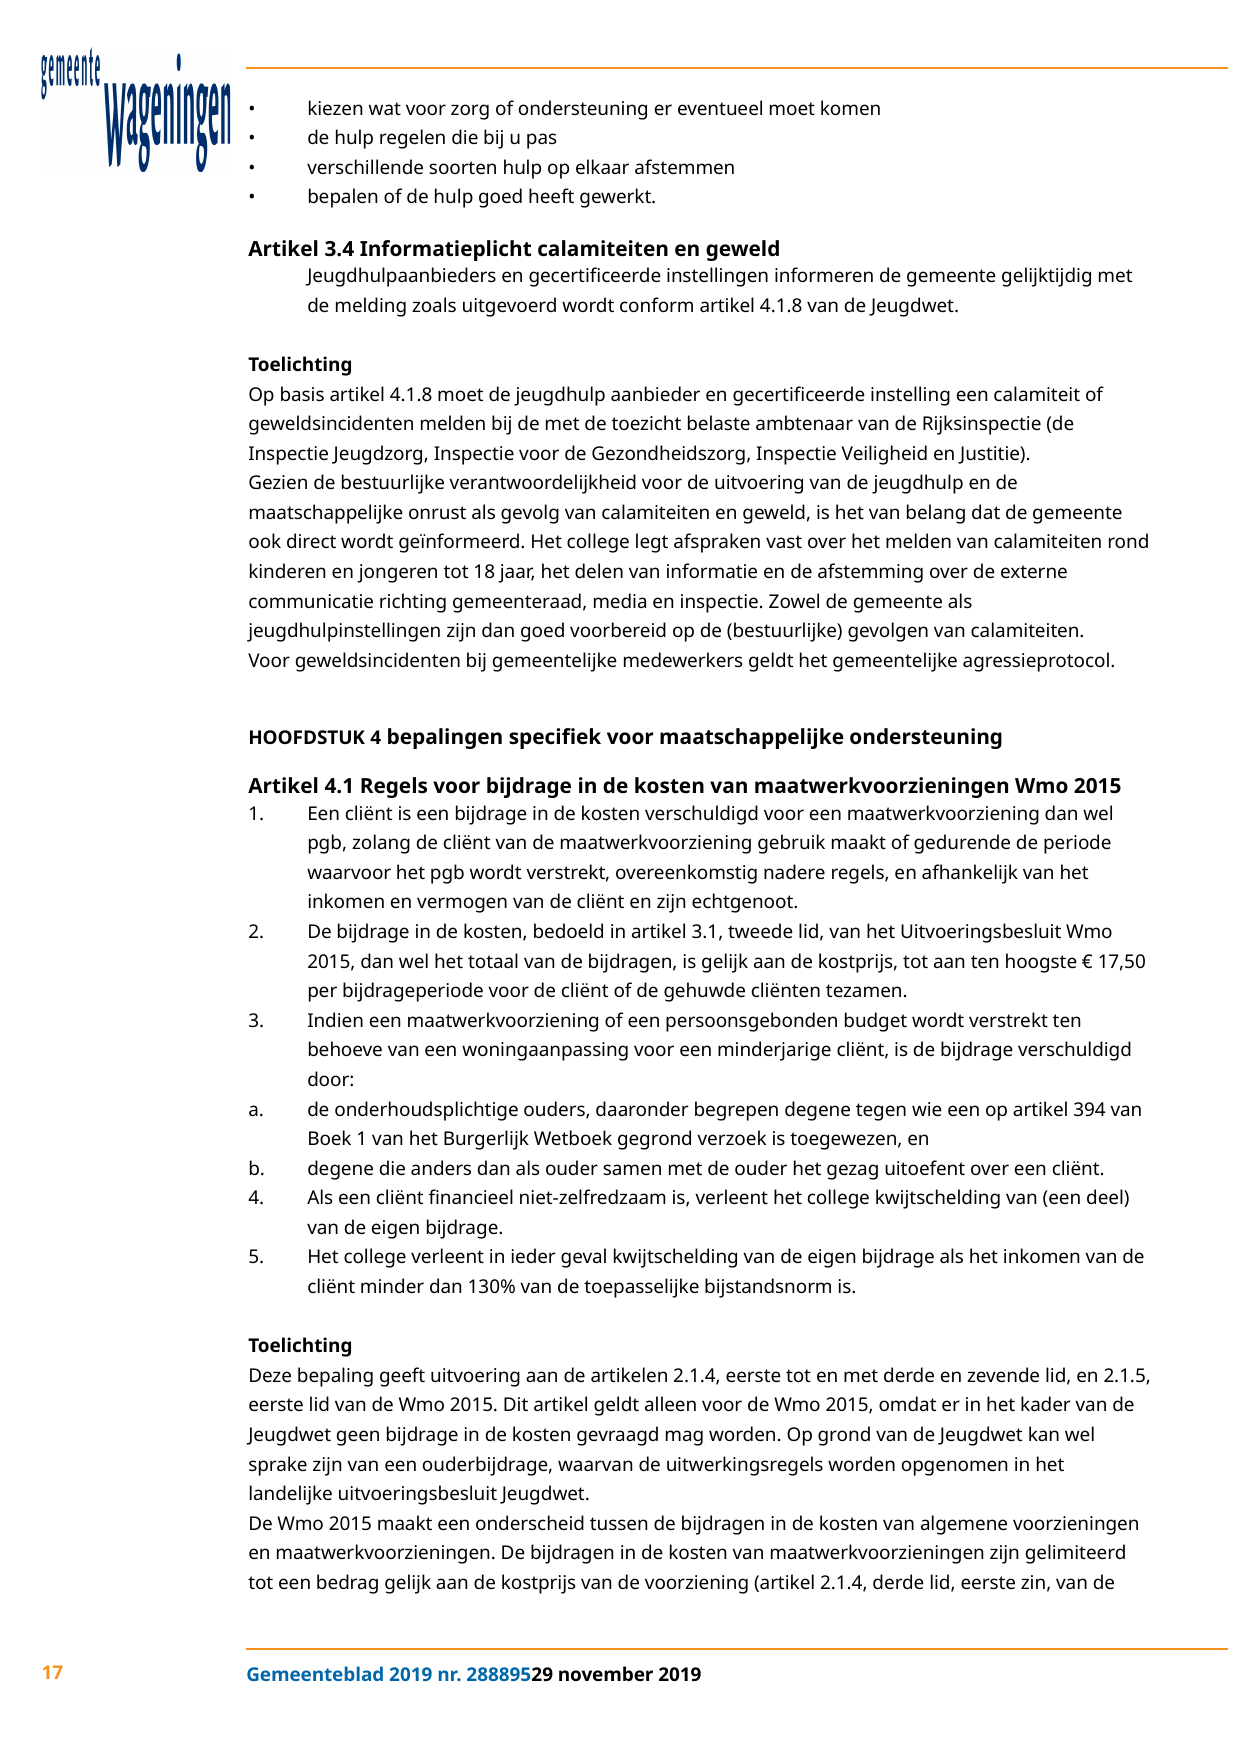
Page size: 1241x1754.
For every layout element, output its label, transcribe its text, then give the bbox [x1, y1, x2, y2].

list Indien een maatwerkvoorziening of een persoonsgebonden budget wordt verstrekt ten behoeve van een woningaanpassing voor een minderjarige cliënt, is de bijdrage verschuldigd door: [248, 1007, 1152, 1092]
text HOOFDSTUK 4 bepalingen specifiek voor maatschappelijke ondersteuning [248, 722, 1152, 751]
list verschillende soorten hulp op elkaar afstemmen [248, 154, 1152, 180]
text Deze bepaling geeft uitvoering aan de artikelen 2.1.4, eerste tot en met derde en zevende lid, en 2.1.5, eerste lid van de Wmo 2015. Dit artikel geldt alleen voor de Wmo 2015, omdat er in het kader van de Jeugdwet geen bijdrage in de kosten gevraagd mag worden. Op grond van de Jeugdwet kan wel sprake zijn van een ouderbijdrage, waarvan de uitwerkingsregels worden opgenomen in het landelijke uitvoeringsbesluit Jeugdwet. [248, 1362, 1152, 1506]
list Het college verleent in ieder geval kwijtschelding van de eigen bijdrage als het inkomen van de cliënt minder dan 130% van de toepasselijke bijstandsnorm is. [248, 1244, 1152, 1299]
list kiezen wat voor zorg of ondersteuning er eventueel moet komen [248, 95, 1152, 121]
picture [41, 47, 231, 172]
text Artikel 4.1 Regels voor bijdrage in de kosten van maatwerkvoorzieningen Wmo 2015 [248, 771, 1152, 800]
list de hulp regelen die bij u pas [248, 124, 1152, 150]
list de onderhoudsplichtige ouders, daaronder begrepen degene tegen wie een op artikel 394 van Boek 1 van het Burgerlijk Wetboek gegrond verzoek is toegewezen, en [248, 1096, 1152, 1151]
text Toelichting [248, 351, 1152, 377]
text Op basis artikel 4.1.8 moet de jeugdhulp aanbieder en gecertificeerde instelling een calamiteit of geweldsincidenten melden bij de met de toezicht belaste ambtenaar van de Rijksinspectie (de Inspectie Jeugdzorg, Inspectie voor de Gezondheidszorg, Inspectie Veiligheid en Justitie). [248, 381, 1152, 466]
text Gezien de bestuurlijke verantwoordelijkheid voor de uitvoering van de jeugdhulp en de maatschappelijke onrust als gevolg van calamiteiten en geweld, is het van belang dat de gemeente ook direct wordt geïnformeerd. Het college legt afspraken vast over het melden van calamiteiten rond kinderen en jongeren tot 18 jaar, het delen van informatie en de afstemming over de externe communicatie richting gemeenteraad, media en inspectie. Zowel de gemeente als jeugdhulpinstellingen zijn dan goed voorbereid op de (bestuurlijke) gevolgen van calamiteiten. [248, 469, 1152, 643]
text Artikel 3.4 Informatieplicht calamiteiten en geweld [248, 234, 1152, 262]
list De bijdrage in de kosten, bedoeld in artikel 3.1, tweede lid, van het Uitvoeringsbesluit Wmo 2015, dan wel het totaal van de bijdragen, is gelijk aan de kostprijs, tot aan ten hoogste € 17,50 per bijdrageperiode voor de cliënt of de gehuwde cliënten tezamen. [248, 918, 1152, 1003]
list bepalen of de hulp goed heeft gewerkt. [248, 183, 1152, 209]
list degene die anders dan als ouder samen met de ouder het gezag uitoefent over een cliënt. [248, 1155, 1152, 1181]
list Als een cliënt financieel niet-zelfredzaam is, verleent het college kwijtschelding van (een deel) van de eigen bijdrage. [248, 1184, 1152, 1240]
list Een cliënt is een bijdrage in de kosten verschuldigd voor een maatwerkvoorziening dan wel pgb, zolang de cliënt van de maatwerkvoorziening gebruik maakt of gedurende de periode waarvoor het pgb wordt verstrekt, overeenkomstig nadere regels, en afhankelijk van het inkomen en vermogen van de cliënt en zijn echtgenoot. [248, 800, 1152, 914]
text Toelichting [248, 1332, 1152, 1358]
text Voor geweldsincidenten bij gemeentelijke medewerkers geldt het gemeentelijke agressieprotocol. [248, 647, 1152, 673]
text De Wmo 2015 maakt een onderscheid tussen de bijdragen in de kosten van algemene voorzieningen en maatwerkvoorzieningen. De bijdragen in de kosten van maatwerkvoorzieningen zijn gelimiteerd tot een bedrag gelijk aan de kostprijs van de voorziening (artikel 2.1.4, derde lid, eerste zin, van de [248, 1510, 1152, 1595]
list Jeugdhulpaanbieders en gecertificeerde instellingen informeren de gemeente gelijktijdig met de melding zoals uitgevoerd wordt conform artikel 4.1.8 van de Jeugdwet. [248, 262, 1152, 318]
